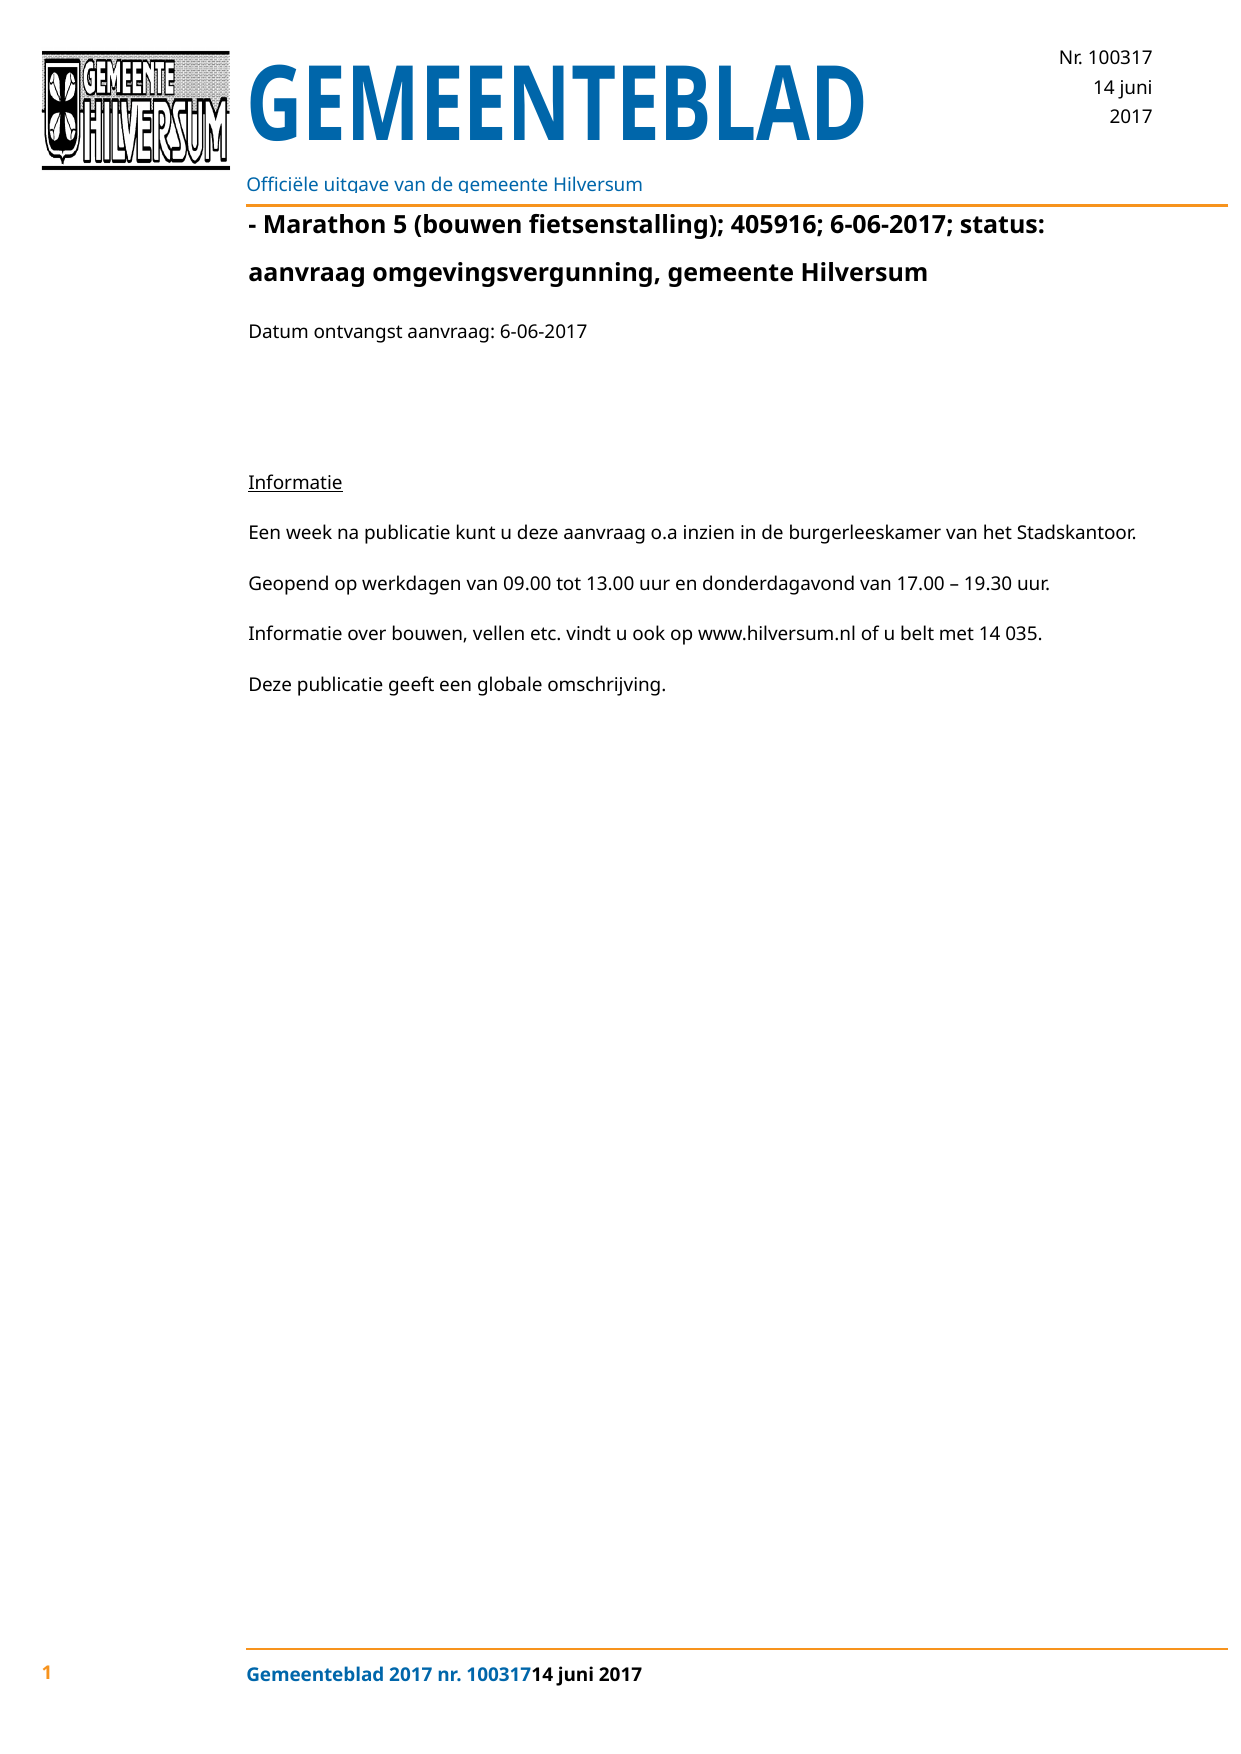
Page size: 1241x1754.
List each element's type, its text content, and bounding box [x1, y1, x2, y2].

picture [41, 47, 231, 172]
text - Marathon 5 (bouwen fietsenstalling); 405916; 6-06-2017; status: aanvraag omgevingsvergunning, gemeente Hilversum [248, 207, 1152, 288]
text Geopend op werkdagen van 09.00 tot 13.00 uur en donderdagavond van 17.00 – 19.30 uur. [248, 570, 1152, 596]
text Deze publicatie geeft een globale omschrijving. [248, 671, 1152, 697]
text Een week na publicatie kunt u deze aanvraag o.a inzien in de burgerleeskamer van het Stadskantoor. [248, 519, 1152, 545]
text Informatie over bouwen, vellen etc. vindt u ook op www.hilversum.nl of u belt met 14 035. [248, 620, 1152, 646]
text Datum ontvangst aanvraag: 6-06-2017 [248, 318, 1152, 344]
text Informatie [248, 469, 1152, 495]
